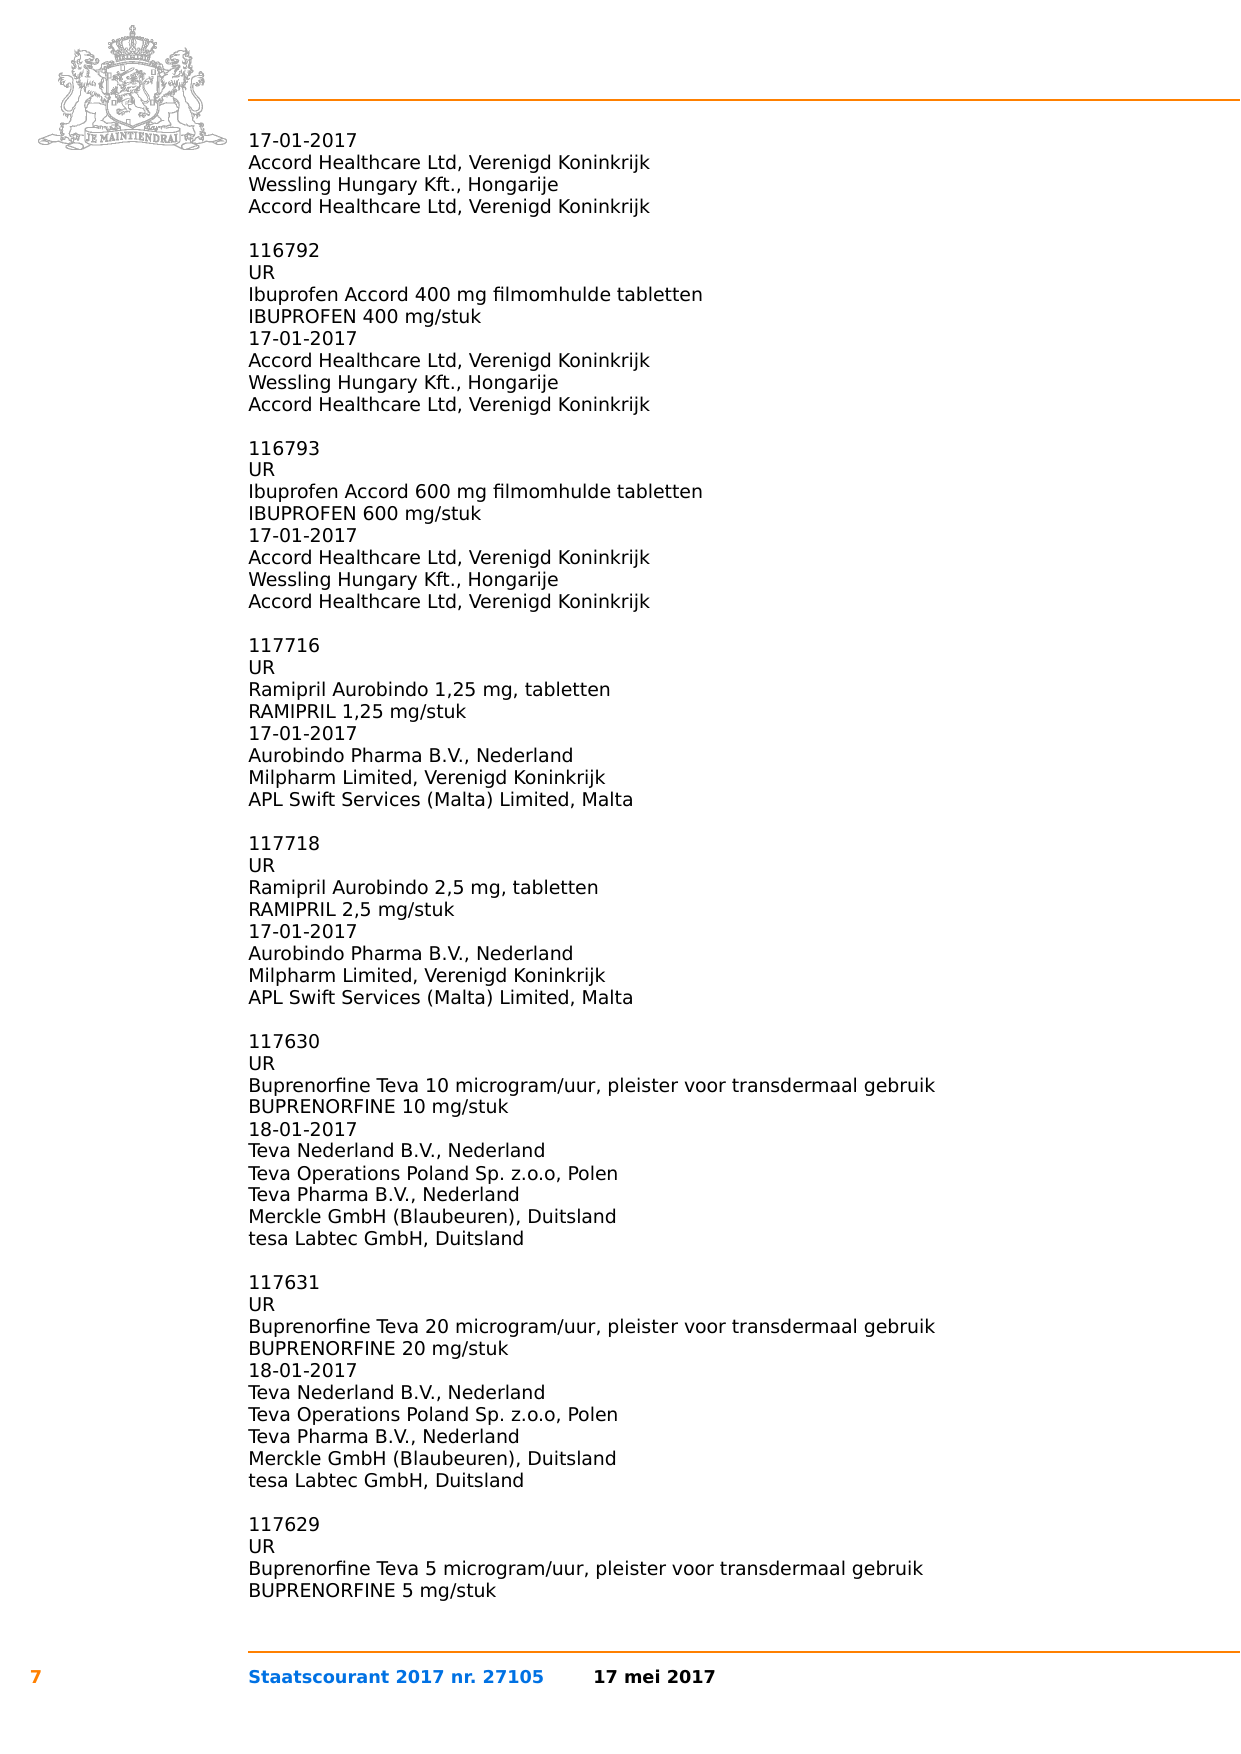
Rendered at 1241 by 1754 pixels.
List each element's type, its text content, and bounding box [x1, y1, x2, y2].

text 17-01-2017 [248, 921, 1163, 943]
text 116793 [248, 437, 1163, 459]
text UR [248, 1294, 1163, 1316]
text BUPRENORFINE 5 mg/stuk [248, 1580, 1163, 1602]
text APL Swift Services (Malta) Limited, Malta [248, 789, 1163, 811]
text 117718 [248, 833, 1163, 855]
text UR [248, 1052, 1163, 1074]
text 117629 [248, 1514, 1163, 1536]
text Buprenorfine Teva 20 microgram/uur, pleister voor transdermaal gebruik [248, 1316, 1163, 1338]
text Teva Pharma B.V., Nederland [248, 1184, 1163, 1206]
text tesa Labtec GmbH, Duitsland [248, 1470, 1163, 1492]
text 117630 [248, 1031, 1163, 1052]
text Merckle GmbH (Blaubeuren), Duitsland [248, 1448, 1163, 1470]
text UR [248, 459, 1163, 481]
text Accord Healthcare Ltd, Verenigd Koninkrijk [248, 547, 1163, 569]
text 117631 [248, 1272, 1163, 1294]
text Aurobindo Pharma B.V., Nederland [248, 943, 1163, 965]
text Teva Pharma B.V., Nederland [248, 1426, 1163, 1448]
text BUPRENORFINE 20 mg/stuk [248, 1338, 1163, 1360]
text IBUPROFEN 600 mg/stuk [248, 503, 1163, 525]
text Accord Healthcare Ltd, Verenigd Koninkrijk [248, 393, 1163, 416]
text Accord Healthcare Ltd, Verenigd Koninkrijk [248, 591, 1163, 613]
text UR [248, 262, 1163, 284]
text Buprenorfine Teva 10 microgram/uur, pleister voor transdermaal gebruik [248, 1074, 1163, 1096]
text 18-01-2017 [248, 1360, 1163, 1382]
text UR [248, 1536, 1163, 1558]
text Aurobindo Pharma B.V., Nederland [248, 745, 1163, 767]
text Accord Healthcare Ltd, Verenigd Koninkrijk [248, 196, 1163, 218]
text 17-01-2017 [248, 723, 1163, 745]
text 116792 [248, 240, 1163, 262]
text Wessling Hungary Kft., Hongarije [248, 569, 1163, 591]
text UR [248, 855, 1163, 877]
text 17-01-2017 [248, 328, 1163, 349]
text Buprenorfine Teva 5 microgram/uur, pleister voor transdermaal gebruik [248, 1558, 1163, 1580]
text RAMIPRIL 1,25 mg/stuk [248, 701, 1163, 723]
text Ramipril Aurobindo 1,25 mg, tabletten [248, 679, 1163, 701]
picture [38, 25, 227, 150]
text Merckle GmbH (Blaubeuren), Duitsland [248, 1206, 1163, 1228]
text APL Swift Services (Malta) Limited, Malta [248, 987, 1163, 1009]
text 18-01-2017 [248, 1118, 1163, 1140]
text Teva Operations Poland Sp. z.o.o, Polen [248, 1162, 1163, 1184]
text Ibuprofen Accord 400 mg filmomhulde tabletten [248, 284, 1163, 306]
text Accord Healthcare Ltd, Verenigd Koninkrijk [248, 152, 1163, 174]
text 17-01-2017 [248, 525, 1163, 547]
text Wessling Hungary Kft., Hongarije [248, 372, 1163, 393]
text 117716 [248, 635, 1163, 657]
text Accord Healthcare Ltd, Verenigd Koninkrijk [248, 349, 1163, 372]
text Milpharm Limited, Verenigd Koninkrijk [248, 965, 1163, 987]
text Teva Nederland B.V., Nederland [248, 1382, 1163, 1404]
text Teva Operations Poland Sp. z.o.o, Polen [248, 1404, 1163, 1426]
text BUPRENORFINE 10 mg/stuk [248, 1096, 1163, 1118]
text tesa Labtec GmbH, Duitsland [248, 1228, 1163, 1250]
text 17-01-2017 [248, 130, 1163, 152]
text Milpharm Limited, Verenigd Koninkrijk [248, 767, 1163, 789]
text Ramipril Aurobindo 2,5 mg, tabletten [248, 877, 1163, 899]
text RAMIPRIL 2,5 mg/stuk [248, 899, 1163, 921]
text IBUPROFEN 400 mg/stuk [248, 306, 1163, 328]
text UR [248, 657, 1163, 679]
text Teva Nederland B.V., Nederland [248, 1140, 1163, 1162]
text Ibuprofen Accord 600 mg filmomhulde tabletten [248, 481, 1163, 503]
text Wessling Hungary Kft., Hongarije [248, 174, 1163, 196]
